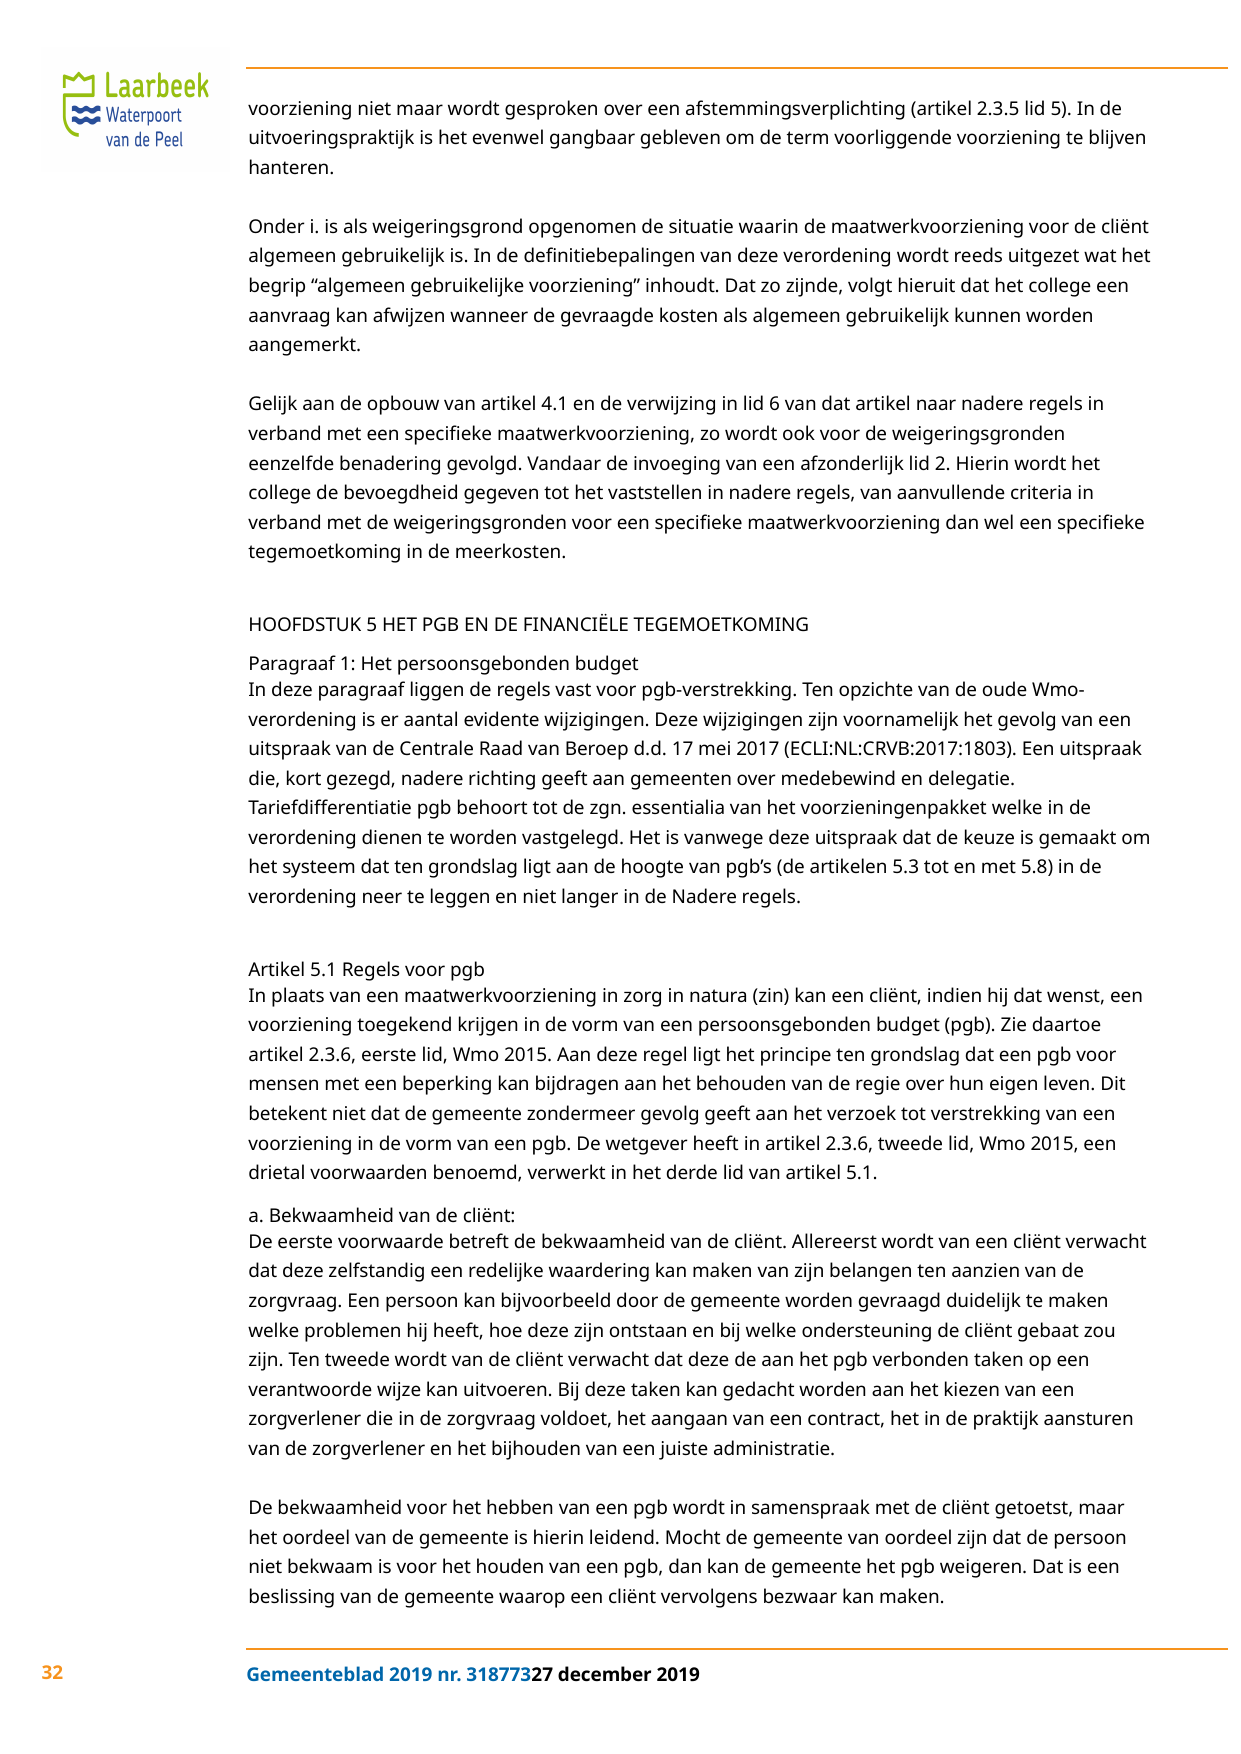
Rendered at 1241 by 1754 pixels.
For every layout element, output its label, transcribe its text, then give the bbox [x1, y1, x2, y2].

text Gelijk aan de opbouw van artikel 4.1 en de verwijzing in lid 6 van dat artikel naar nadere regels in verband met een specifieke maatwerkvoorziening, zo wordt ook voor de weigeringsgronden eenzelfde benadering gevolgd. Vandaar de invoeging van een afzonderlijk lid 2. Hierin wordt het college de bevoegdheid gegeven tot het vaststellen in nadere regels, van aanvullende criteria in verband met de weigeringsgronden voor een specifieke maatwerkvoorziening dan wel een specifieke tegemoetkoming in de meerkosten. [248, 391, 1152, 564]
text a. Bekwaamheid van de cliënt: [248, 1202, 1152, 1228]
text Paragraaf 1: Het persoonsgebonden budget [248, 651, 1152, 676]
text HOOFDSTUK 5 HET PGB EN DE FINANCIËLE TEGEMOETKOMING [248, 611, 1152, 637]
text De eerste voorwaarde betreft de bekwaamheid van de cliënt. Allereerst wordt van een cliënt verwacht dat deze zelfstandig een redelijke waardering kan maken van zijn belangen ten aanzien van de zorgvraag. Een persoon kan bijvoorbeeld door de gemeente worden gevraagd duidelijk te maken welke problemen hij heeft, hoe deze zijn ontstaan en bij welke ondersteuning de cliënt gebaat zou zijn. Ten tweede wordt van de cliënt verwacht dat deze de aan het pgb verbonden taken op een verantwoorde wijze kan uitvoeren. Bij deze taken kan gedacht worden aan het kiezen van een zorgverlener die in de zorgvraag voldoet, het aangaan van een contract, het in de praktijk aansturen van de zorgverlener en het bijhouden van een juiste administratie. [248, 1228, 1152, 1461]
picture [41, 47, 231, 172]
text voorziening niet maar wordt gesproken over een afstemmingsverplichting (artikel 2.3.5 lid 5). In de uitvoeringspraktijk is het evenwel gangbaar gebleven om de term voorliggende voorziening te blijven hanteren. [248, 95, 1152, 180]
text Onder i. is als weigeringsgrond opgenomen de situatie waarin de maatwerkvoorziening voor de cliënt algemeen gebruikelijk is. In de definitiebepalingen van deze verordening wordt reeds uitgezet wat het begrip “algemeen gebruikelijke voorziening” inhoudt. Dat zo zijnde, volgt hieruit dat het college een aanvraag kan afwijzen wanneer de gevraagde kosten als algemeen gebruikelijk kunnen worden aangemerkt. [248, 213, 1152, 357]
text In deze paragraaf liggen de regels vast voor pgb-verstrekking. Ten opzichte van de oude Wmo-verordening is er aantal evidente wijzigingen. Deze wijzigingen zijn voornamelijk het gevolg van een uitspraak van de Centrale Raad van Beroep d.d. 17 mei 2017 (ECLI:NL:CRVB:2017:1803). Een uitspraak die, kort gezegd, nadere richting geeft aan gemeenten over medebewind en delegatie. Tariefdifferentiatie pgb behoort tot de zgn. essentialia van het voorzieningenpakket welke in de verordening dienen te worden vastgelegd. Het is vanwege deze uitspraak dat de keuze is gemaakt om het systeem dat ten grondslag ligt aan de hoogte van pgb’s (de artikelen 5.3 tot en met 5.8) in de verordening neer te leggen en niet langer in de Nadere regels. [248, 676, 1152, 909]
text Artikel 5.1 Regels voor pgb [248, 956, 1152, 982]
text In plaats van een maatwerkvoorziening in zorg in natura (zin) kan een cliënt, indien hij dat wenst, een voorziening toegekend krijgen in de vorm van een persoonsgebonden budget (pgb). Zie daartoe artikel 2.3.6, eerste lid, Wmo 2015. Aan deze regel ligt het principe ten grondslag dat een pgb voor mensen met een beperking kan bijdragen aan het behouden van de regie over hun eigen leven. Dit betekent niet dat de gemeente zondermeer gevolg geeft aan het verzoek tot verstrekking van een voorziening in de vorm van een pgb. De wetgever heeft in artikel 2.3.6, tweede lid, Wmo 2015, een drietal voorwaarden benoemd, verwerkt in het derde lid van artikel 5.1. [248, 982, 1152, 1185]
text De bekwaamheid voor het hebben van een pgb wordt in samenspraak met de cliënt getoetst, maar het oordeel van de gemeente is hierin leidend. Mocht de gemeente van oordeel zijn dat de persoon niet bekwaam is voor het houden van een pgb, dan kan de gemeente het pgb weigeren. Dat is een beslissing van de gemeente waarop een cliënt vervolgens bezwaar kan maken. [248, 1494, 1152, 1609]
